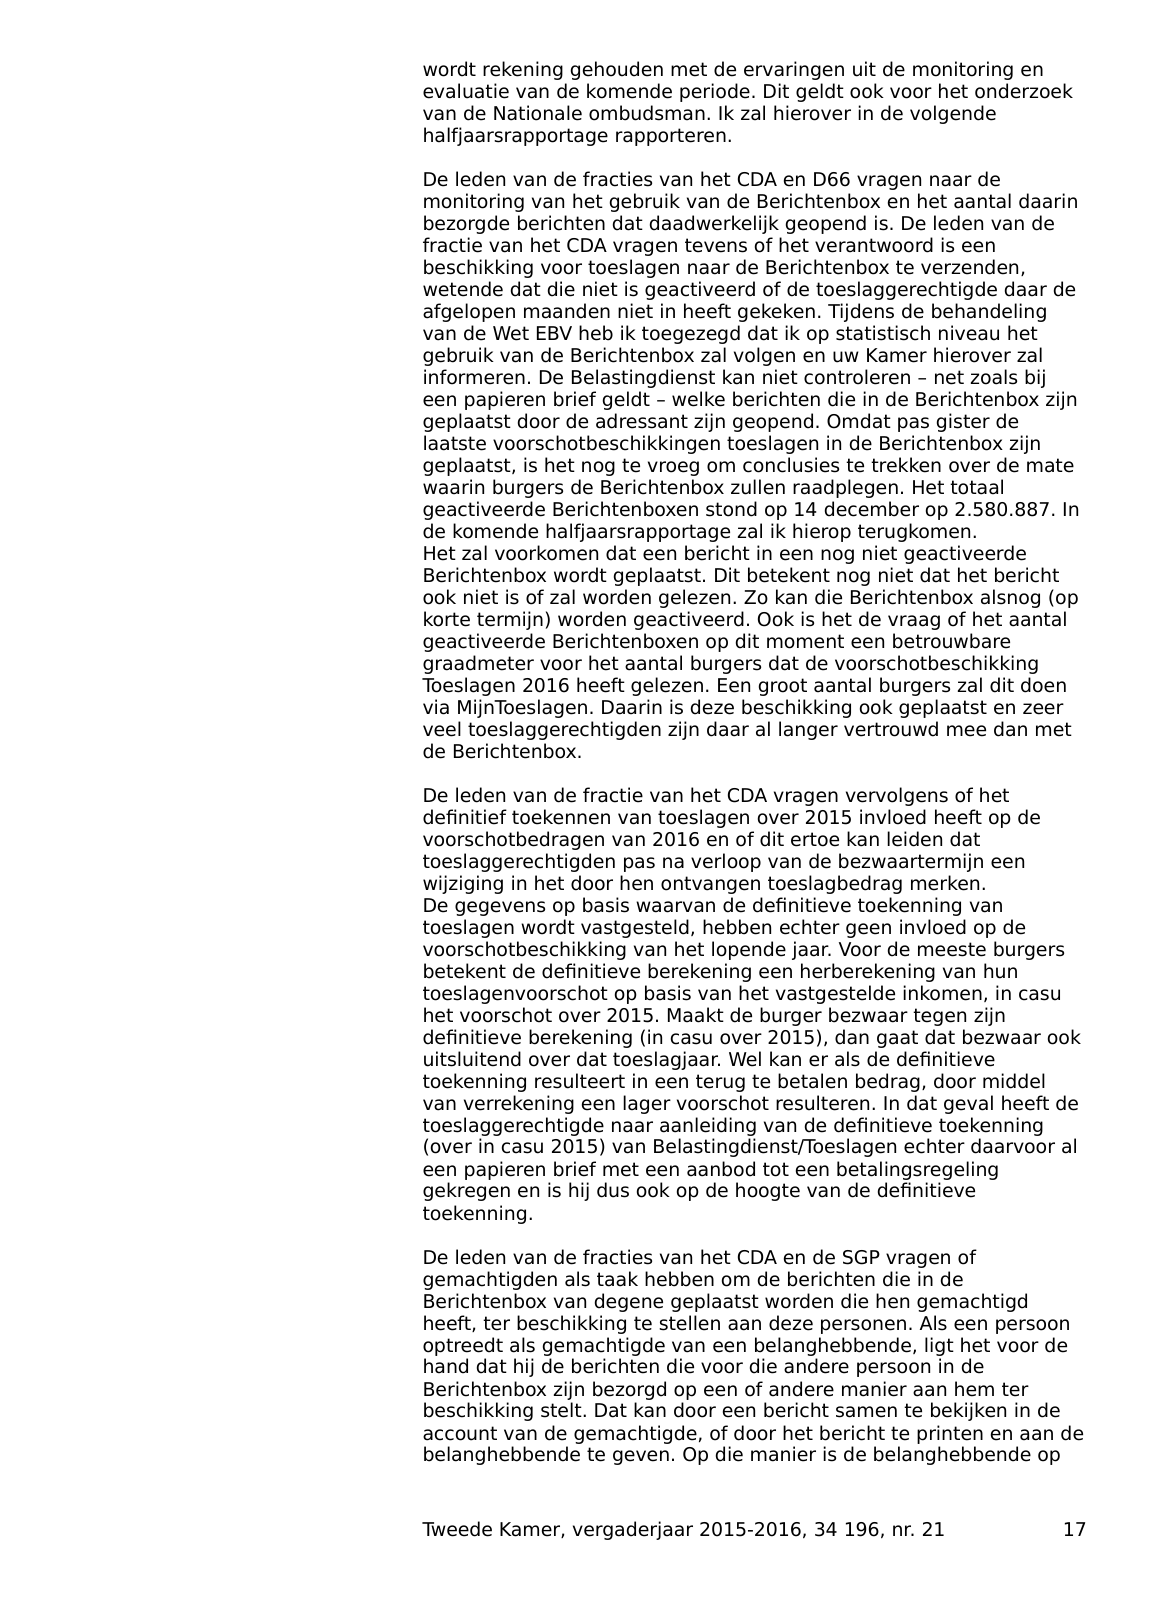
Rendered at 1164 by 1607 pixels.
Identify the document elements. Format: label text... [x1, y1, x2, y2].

text De leden van de fractie van het CDA vragen vervolgens of het definitief toekennen van toeslagen over 2015 invloed heeft op de voorschotbedragen van 2016 en of dit ertoe kan leiden dat toeslaggerechtigden pas na verloop van de bezwaartermijn een wijziging in het door hen ontvangen toeslagbedrag merken. [422, 785, 1087, 895]
text De gegevens op basis waarvan de definitieve toekenning van toeslagen wordt vastgesteld, hebben echter geen invloed op de voorschotbeschikking van het lopende jaar. Voor de meeste burgers betekent de definitieve berekening een herberekening van hun toeslagenvoorschot op basis van het vastgestelde inkomen, in casu het voorschot over 2015. Maakt de burger bezwaar tegen zijn definitieve berekening (in casu over 2015), dan gaat dat bezwaar ook uitsluitend over dat toeslagjaar. Wel kan er als de definitieve toekenning resulteert in een terug te betalen bedrag, door middel van verrekening een lager voorschot resulteren. In dat geval heeft de toeslaggerechtigde naar aanleiding van de definitieve toekenning (over in casu 2015) van Belastingdienst/Toeslagen echter daarvoor al een papieren brief met een aanbod tot een betalingsregeling gekregen en is hij dus ook op de hoogte van de definitieve toekenning. [422, 895, 1087, 1224]
text Het zal voorkomen dat een bericht in een nog niet geactiveerde Berichtenbox wordt geplaatst. Dit betekent nog niet dat het bericht ook niet is of zal worden gelezen. Zo kan die Berichtenbox alsnog (op korte termijn) worden geactiveerd. Ook is het de vraag of het aantal geactiveerde Berichtenboxen op dit moment een betrouwbare graadmeter voor het aantal burgers dat de voorschotbeschikking Toeslagen 2016 heeft gelezen. Een groot aantal burgers zal dit doen via MijnToeslagen. Daarin is deze beschikking ook geplaatst en zeer veel toeslaggerechtigden zijn daar al langer vertrouwd mee dan met de Berichtenbox. [422, 543, 1087, 763]
text wordt rekening gehouden met de ervaringen uit de monitoring en evaluatie van de komende periode. Dit geldt ook voor het onderzoek van de Nationale ombudsman. Ik zal hierover in de volgende halfjaarsrapportage rapporteren. [422, 59, 1087, 147]
text De leden van de fracties van het CDA en D66 vragen naar de monitoring van het gebruik van de Berichtenbox en het aantal daarin bezorgde berichten dat daadwerkelijk geopend is. De leden van de fractie van het CDA vragen tevens of het verantwoord is een beschikking voor toeslagen naar de Berichtenbox te verzenden, wetende dat die niet is geactiveerd of de toeslaggerechtigde daar de afgelopen maanden niet in heeft gekeken. Tijdens de behandeling van de Wet EBV heb ik toegezegd dat ik op statistisch niveau het gebruik van de Berichtenbox zal volgen en uw Kamer hierover zal informeren. De Belastingdienst kan niet controleren – net zoals bij een papieren brief geldt – welke berichten die in de Berichtenbox zijn geplaatst door de adressant zijn geopend. Omdat pas gister de laatste voorschotbeschikkingen toeslagen in de Berichtenbox zijn geplaatst, is het nog te vroeg om conclusies te trekken over de mate waarin burgers de Berichtenbox zullen raadplegen. Het totaal geactiveerde Berichtenboxen stond op 14 december op 2.580.887. In de komende halfjaarsrapportage zal ik hierop terugkomen. [422, 169, 1087, 543]
text De leden van de fracties van het CDA en de SGP vragen of gemachtigden als taak hebben om de berichten die in de Berichtenbox van degene geplaatst worden die hen gemachtigd heeft, ter beschikking te stellen aan deze personen. Als een persoon optreedt als gemachtigde van een belanghebbende, ligt het voor de hand dat hij de berichten die voor die andere persoon in de Berichtenbox zijn bezorgd op een of andere manier aan hem ter beschikking stelt. Dat kan door een bericht samen te bekijken in de account van de gemachtigde, of door het bericht te printen en aan de belanghebbende te geven. Op die manier is de belanghebbende op [422, 1247, 1087, 1466]
